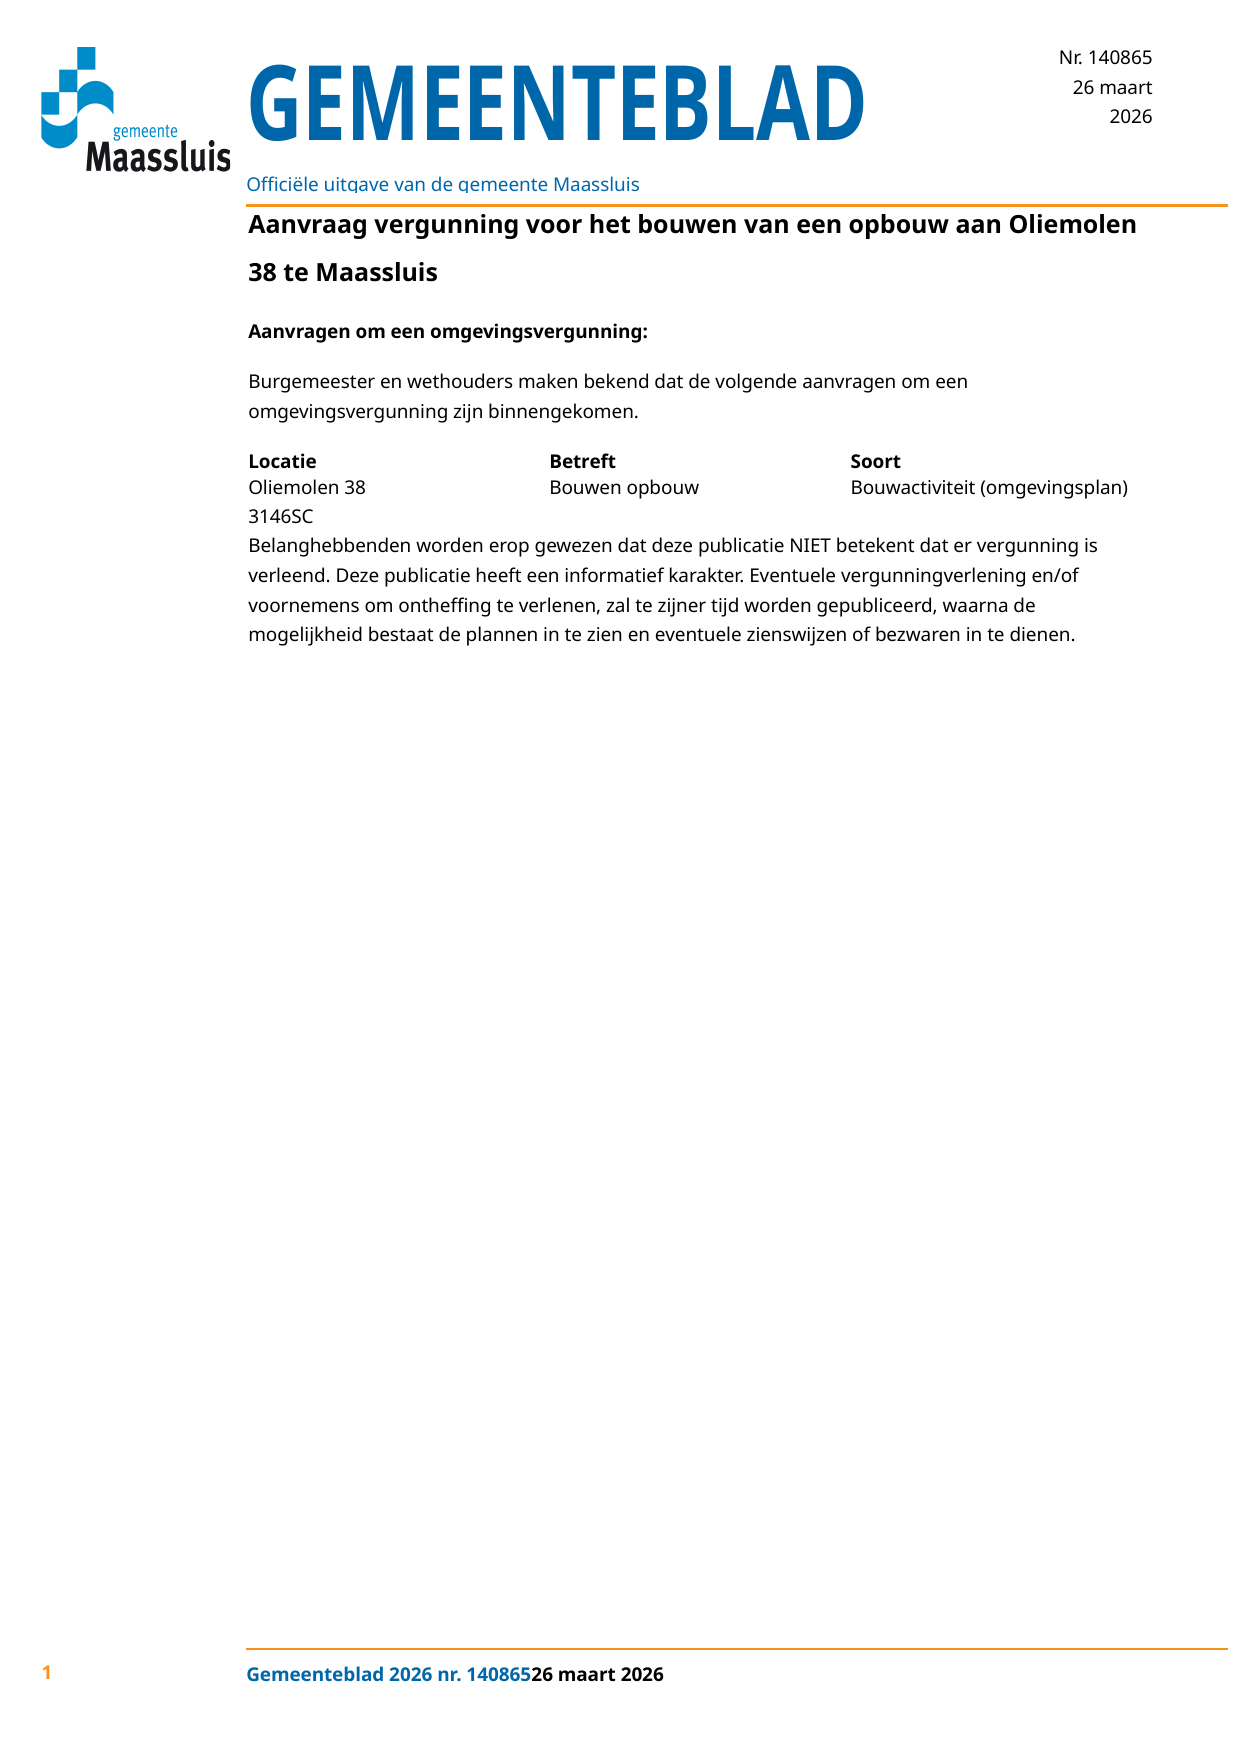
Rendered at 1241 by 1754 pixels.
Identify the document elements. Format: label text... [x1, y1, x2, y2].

text Burgemeester en wethouders maken bekend dat de volgende aanvragen om een omgevingsvergunning zijn binnengekomen. [248, 368, 1152, 424]
picture [41, 47, 77, 92]
text Aanvraag vergunning voor het bouwen van een opbouw aan Oliemolen 38 te Maassluis [248, 207, 1152, 288]
text Aanvragen om een omgevingsvergunning: [248, 318, 1152, 344]
table_header Soort [850, 449, 1152, 474]
table_header Locatie [248, 449, 549, 474]
text Belanghebbenden worden erop gewezen dat deze publicatie NIET betekent dat er vergunning is verleend. Deze publicatie heeft een informatief karakter. Eventuele vergunningverlening en/of voornemens om ontheffing te verlenen, zal te zijner tijd worden gepubliceerd, waarna de mogelijkheid bestaat de plannen in te zien en eventuele zienswijzen of bezwaren in te dienen. [248, 533, 1152, 647]
table_cell Oliemolen 38 3146SC [248, 474, 549, 529]
table_cell Bouwactiviteit (omgevingsplan) [850, 474, 1152, 529]
picture [41, 47, 231, 172]
table_header Betreft [549, 449, 850, 474]
table_cell Bouwen opbouw [549, 474, 850, 529]
